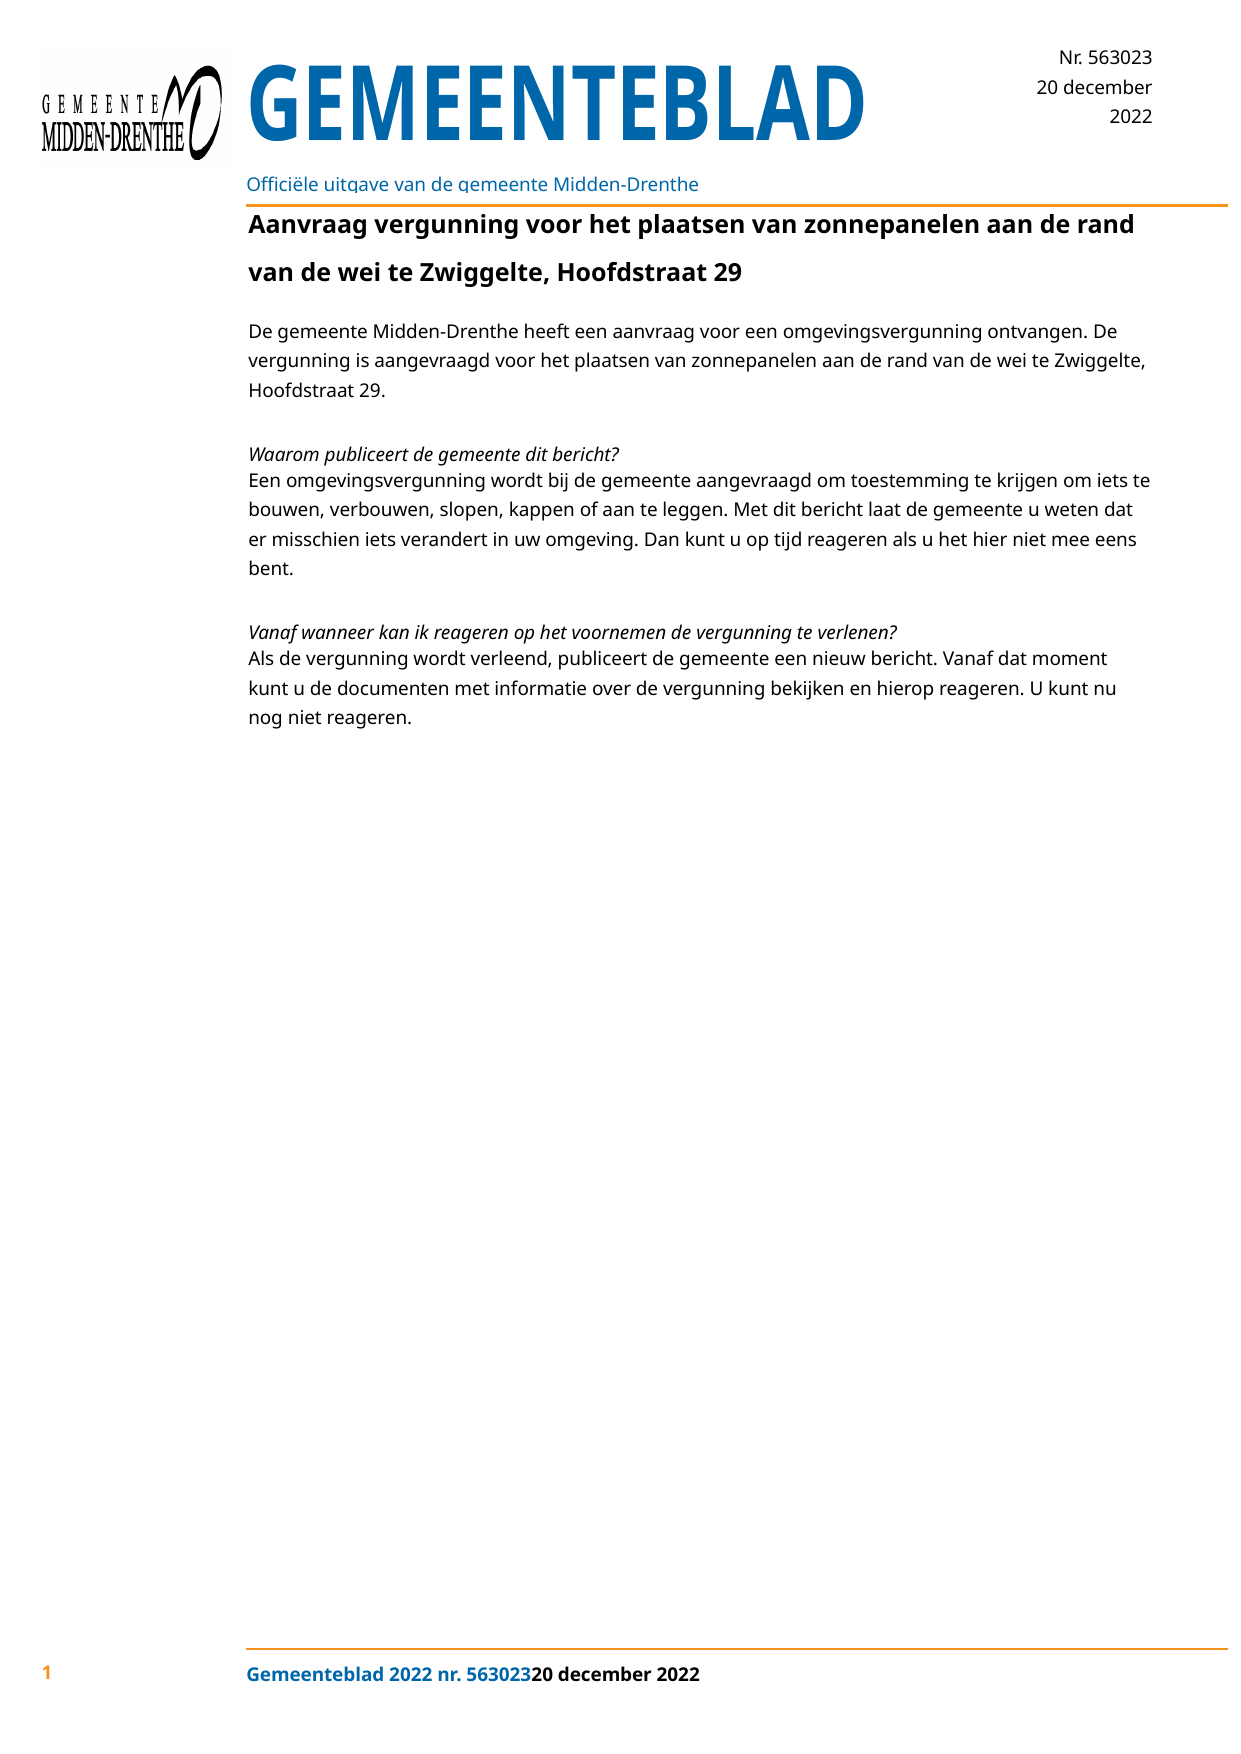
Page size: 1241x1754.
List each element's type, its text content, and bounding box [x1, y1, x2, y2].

text Waarom publiceert de gemeente dit bericht? [248, 441, 1152, 467]
text Een omgevingsvergunning wordt bij de gemeente aangevraagd om toestemming te krijgen om iets te bouwen, verbouwen, slopen, kappen of aan te leggen. Met dit bericht laat de gemeente u weten dat er misschien iets verandert in uw omgeving. Dan kunt u op tijd reageren als u het hier niet mee eens bent. [248, 467, 1152, 581]
text Vanaf wanneer kan ik reageren op het voornemen de vergunning te verlenen? [248, 619, 1152, 645]
picture [41, 47, 231, 172]
text Als de vergunning wordt verleend, publiceert de gemeente een nieuw bericht. Vanaf dat moment kunt u de documenten met informatie over de vergunning bekijken en hierop reageren. U kunt nu nog niet reageren. [248, 645, 1152, 730]
text Aanvraag vergunning voor het plaatsen van zonnepanelen aan de rand van de wei te Zwiggelte, Hoofdstraat 29 [248, 207, 1152, 288]
text De gemeente Midden-Drenthe heeft een aanvraag voor een omgevingsvergunning ontvangen. De vergunning is aangevraagd voor het plaatsen van zonnepanelen aan de rand van de wei te Zwiggelte, Hoofdstraat 29. [248, 318, 1152, 403]
